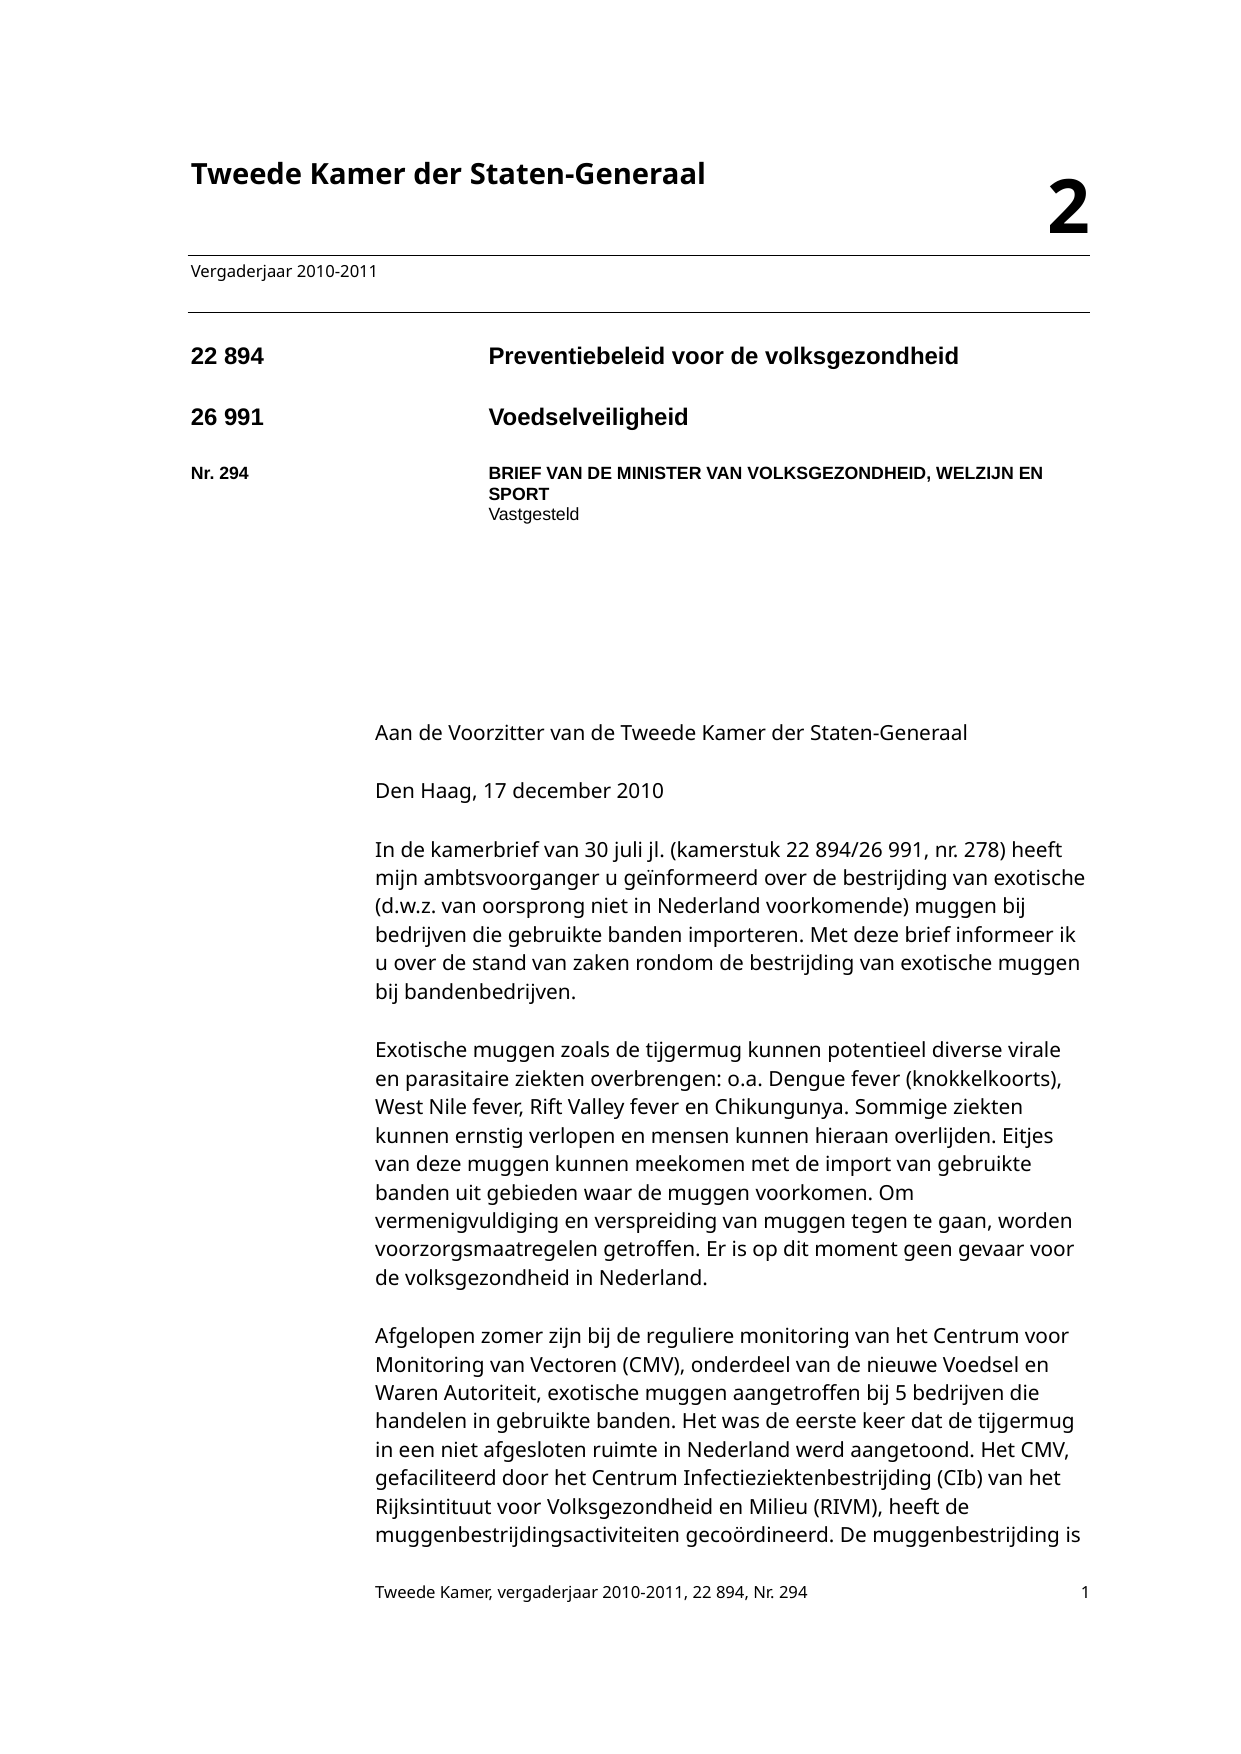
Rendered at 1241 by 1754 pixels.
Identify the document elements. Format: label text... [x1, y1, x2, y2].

text Afgelopen zomer zijn bij de reguliere monitoring van het Centrum voor Monitoring van Vectoren (CMV), onderdeel van de nieuwe Voedsel en Waren Autoriteit, exotische muggen aangetroffen bij 5 bedrijven die handelen in gebruikte banden. Het was de eerste keer dat de tijgermug in een niet afgesloten ruimte in Nederland werd aangetoond. Het CMV, gefaciliteerd door het Centrum Infectieziektenbestrijding (CIb) van het Rijksintituut voor Volksgezondheid en Milieu (RIVM), heeft de muggenbestrijdingsactiviteiten gecoördineerd. De muggenbestrijding is [375, 1321, 1090, 1549]
text Aan de Voorzitter van de Tweede Kamer der Staten-Generaal [375, 718, 1090, 746]
table_cell Preventiebeleid voor de volksgezondheid [485, 339, 1090, 399]
table_cell Vergaderjaar 2010-2011 [188, 256, 485, 312]
table_cell [485, 256, 1090, 312]
table_cell Voedselveiligheid [485, 399, 1090, 460]
table_cell 26 991 [188, 399, 485, 460]
table_cell [188, 313, 485, 339]
table_cell BRIEF VAN DE MINISTER VAN VOLKSGEZONDHEID, WELZIJN EN SPORT Vastgesteld [485, 460, 1090, 599]
table_cell [485, 313, 1090, 339]
text Exotische muggen zoals de tijgermug kunnen potentieel diverse virale en parasitaire ziekten overbrengen: o.a. Dengue fever (knokkelkoorts), West Nile fever, Rift Valley fever en Chikungunya. Sommige ziekten kunnen ernstig verlopen en mensen kunnen hieraan overlijden. Eitjes van deze muggen kunnen meekomen met de import van gebruikte banden uit gebieden waar de muggen voorkomen. Om vermenigvuldiging en verspreiding van muggen tegen te gaan, worden voorzorgsmaatregelen getroffen. Er is op dit moment geen gevaar voor de volksgezondheid in Nederland. [375, 1035, 1090, 1291]
table_header 2 [910, 150, 1090, 255]
table_cell Nr. 294 [188, 460, 485, 599]
text In de kamerbrief van 30 juli jl. (kamerstuk 22 894/26 991, nr. 278) heeft mijn ambtsvoorganger u geïnformeerd over de bestrijding van exotische (d.w.z. van oorsprong niet in Nederland voorkomende) muggen bij bedrijven die gebruikte banden importeren. Met deze brief informeer ik u over de stand van zaken rondom de bestrijding van exotische muggen bij bandenbedrijven. [375, 835, 1090, 1005]
table_cell 22 894 [188, 339, 485, 399]
table_header Tweede Kamer der Staten-Generaal [188, 150, 909, 255]
text Den Haag, 17 december 2010 [375, 776, 1090, 805]
